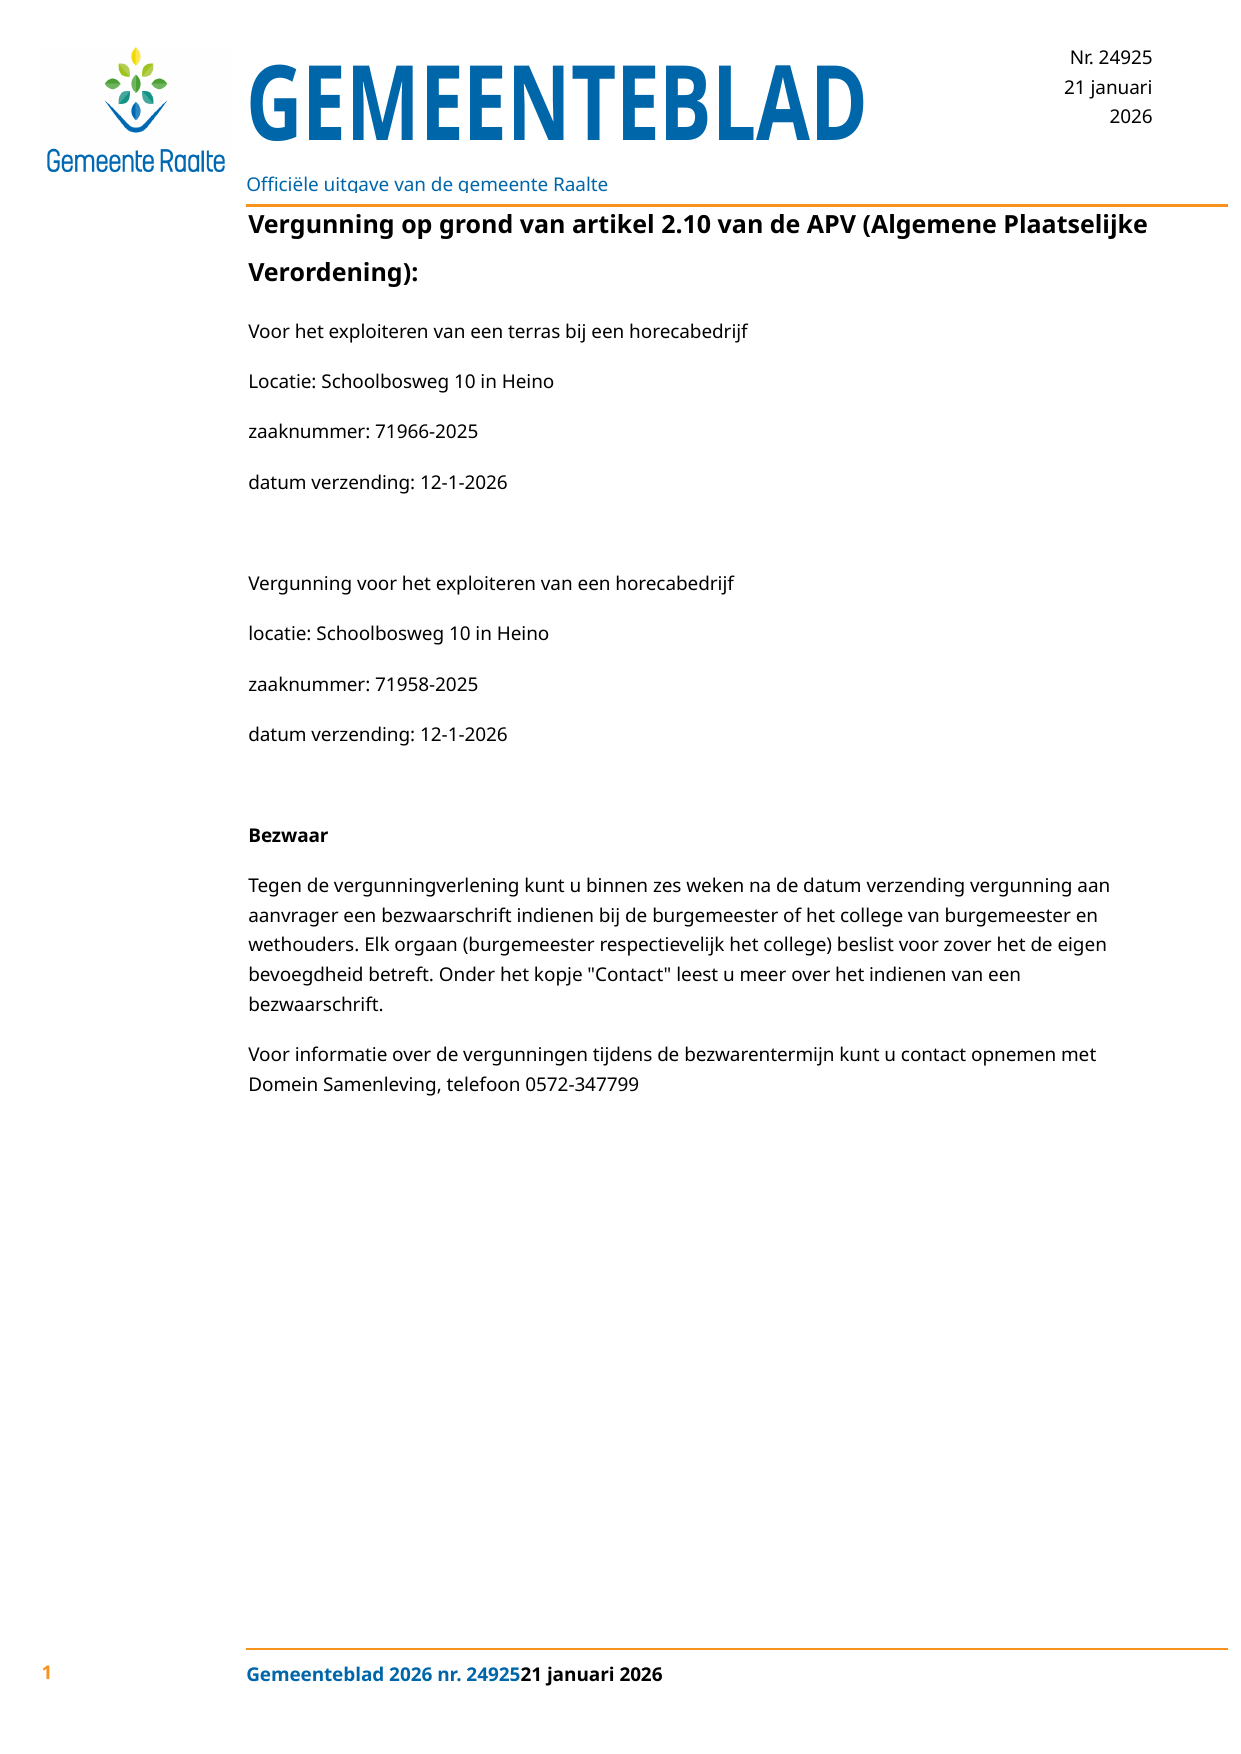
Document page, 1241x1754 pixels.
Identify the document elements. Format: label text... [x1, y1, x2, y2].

text Locatie: Schoolbosweg 10 in Heino [248, 368, 1152, 394]
picture [41, 47, 231, 172]
text Tegen de vergunningverlening kunt u binnen zes weken na de datum verzending vergunning aan aanvrager een bezwaarschrift indienen bij de burgemeester of het college van burgemeester en wethouders. Elk orgaan (burgemeester respectievelijk het college) beslist voor zover het de eigen bevoegdheid betreft. Onder het kopje "Contact" leest u meer over het indienen van een bezwaarschrift. [248, 872, 1152, 1017]
text Vergunning op grond van artikel 2.10 van de APV (Algemene Plaatselijke Verordening): [248, 207, 1152, 288]
text Bezwaar [248, 822, 1152, 848]
text locatie: Schoolbosweg 10 in Heino [248, 620, 1152, 646]
text Voor het exploiteren van een terras bij een horecabedrijf [248, 318, 1152, 344]
text Voor informatie over de vergunningen tijdens de bezwarentermijn kunt u contact opnemen met Domein Samenleving, telefoon 0572-347799 [248, 1041, 1152, 1097]
text Vergunning voor het exploiteren van een horecabedrijf [248, 570, 1152, 596]
text datum verzending: 12-1-2026 [248, 721, 1152, 747]
text zaaknummer: 71966-2025 [248, 419, 1152, 444]
text zaaknummer: 71958-2025 [248, 671, 1152, 697]
text datum verzending: 12-1-2026 [248, 469, 1152, 495]
